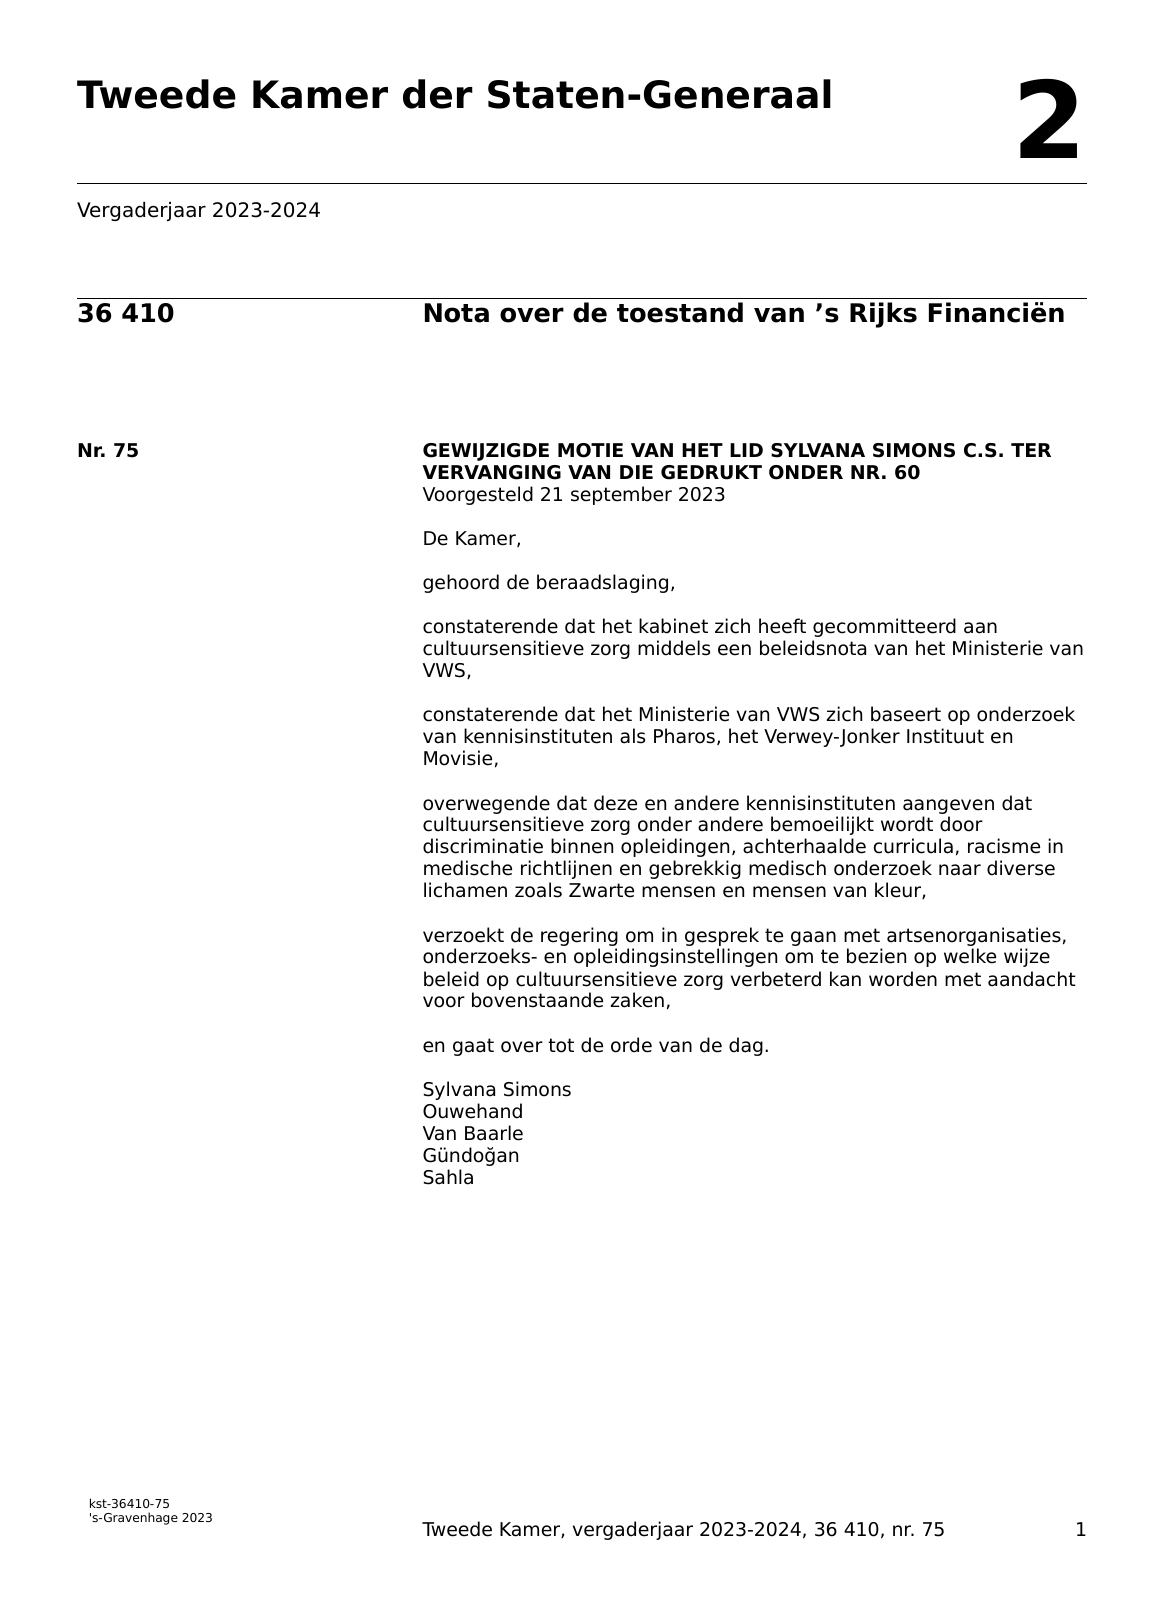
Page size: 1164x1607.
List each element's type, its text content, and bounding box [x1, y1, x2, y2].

text constaterende dat het kabinet zich heeft gecommitteerd aan cultuursensitieve zorg middels een beleidsnota van het Ministerie van VWS, [422, 616, 1087, 682]
subtitle Nr. 75 GEWIJZIGDE MOTIE VAN HET LID SYLVANA SIMONS C.S. TER VERVANGING VAN DIE GEDRUKT ONDER NR. 60 [77, 440, 1087, 484]
text Ouwehand [422, 1101, 1087, 1123]
text Sahla [422, 1167, 1087, 1189]
text kst-36410-75 [88, 1497, 323, 1511]
text 's-Gravenhage 2023 [88, 1511, 323, 1525]
text verzoekt de regering om in gesprek te gaan met artsenorganisaties, onderzoeks- en opleidingsinstellingen om te bezien op welke wijze beleid op cultuursensitieve zorg verbeterd kan worden met aandacht voor bovenstaande zaken, [422, 924, 1087, 1012]
text constaterende dat het Ministerie van VWS zich baseert op onderzoek van kennisinstituten als Pharos, het Verwey-Jonker Instituut en Movisie, [422, 704, 1087, 770]
table_cell Vergaderjaar 2023-2024 [77, 184, 1087, 298]
text Gündoğan [422, 1145, 1087, 1167]
text Van Baarle [422, 1123, 1087, 1145]
text Sylvana Simons [422, 1079, 1087, 1101]
text gehoord de beraadslaging, [422, 572, 1087, 594]
table_header Tweede Kamer der Staten-Generaal [77, 59, 886, 183]
subtitle 36 410 Nota over de toestand van ’s Rijks Financiën [77, 299, 1087, 329]
table_header 2 [886, 59, 1087, 183]
text en gaat over tot de orde van de dag. [422, 1034, 1087, 1057]
text De Kamer, [422, 528, 1087, 550]
text Voorgesteld 21 september 2023 [422, 484, 1087, 506]
text overwegende dat deze en andere kennisinstituten aangeven dat cultuursensitieve zorg onder andere bemoeilijkt wordt door discriminatie binnen opleidingen, achterhaalde curricula, racisme in medische richtlijnen en gebrekkig medisch onderzoek naar diverse lichamen zoals Zwarte mensen en mensen van kleur, [422, 792, 1087, 902]
